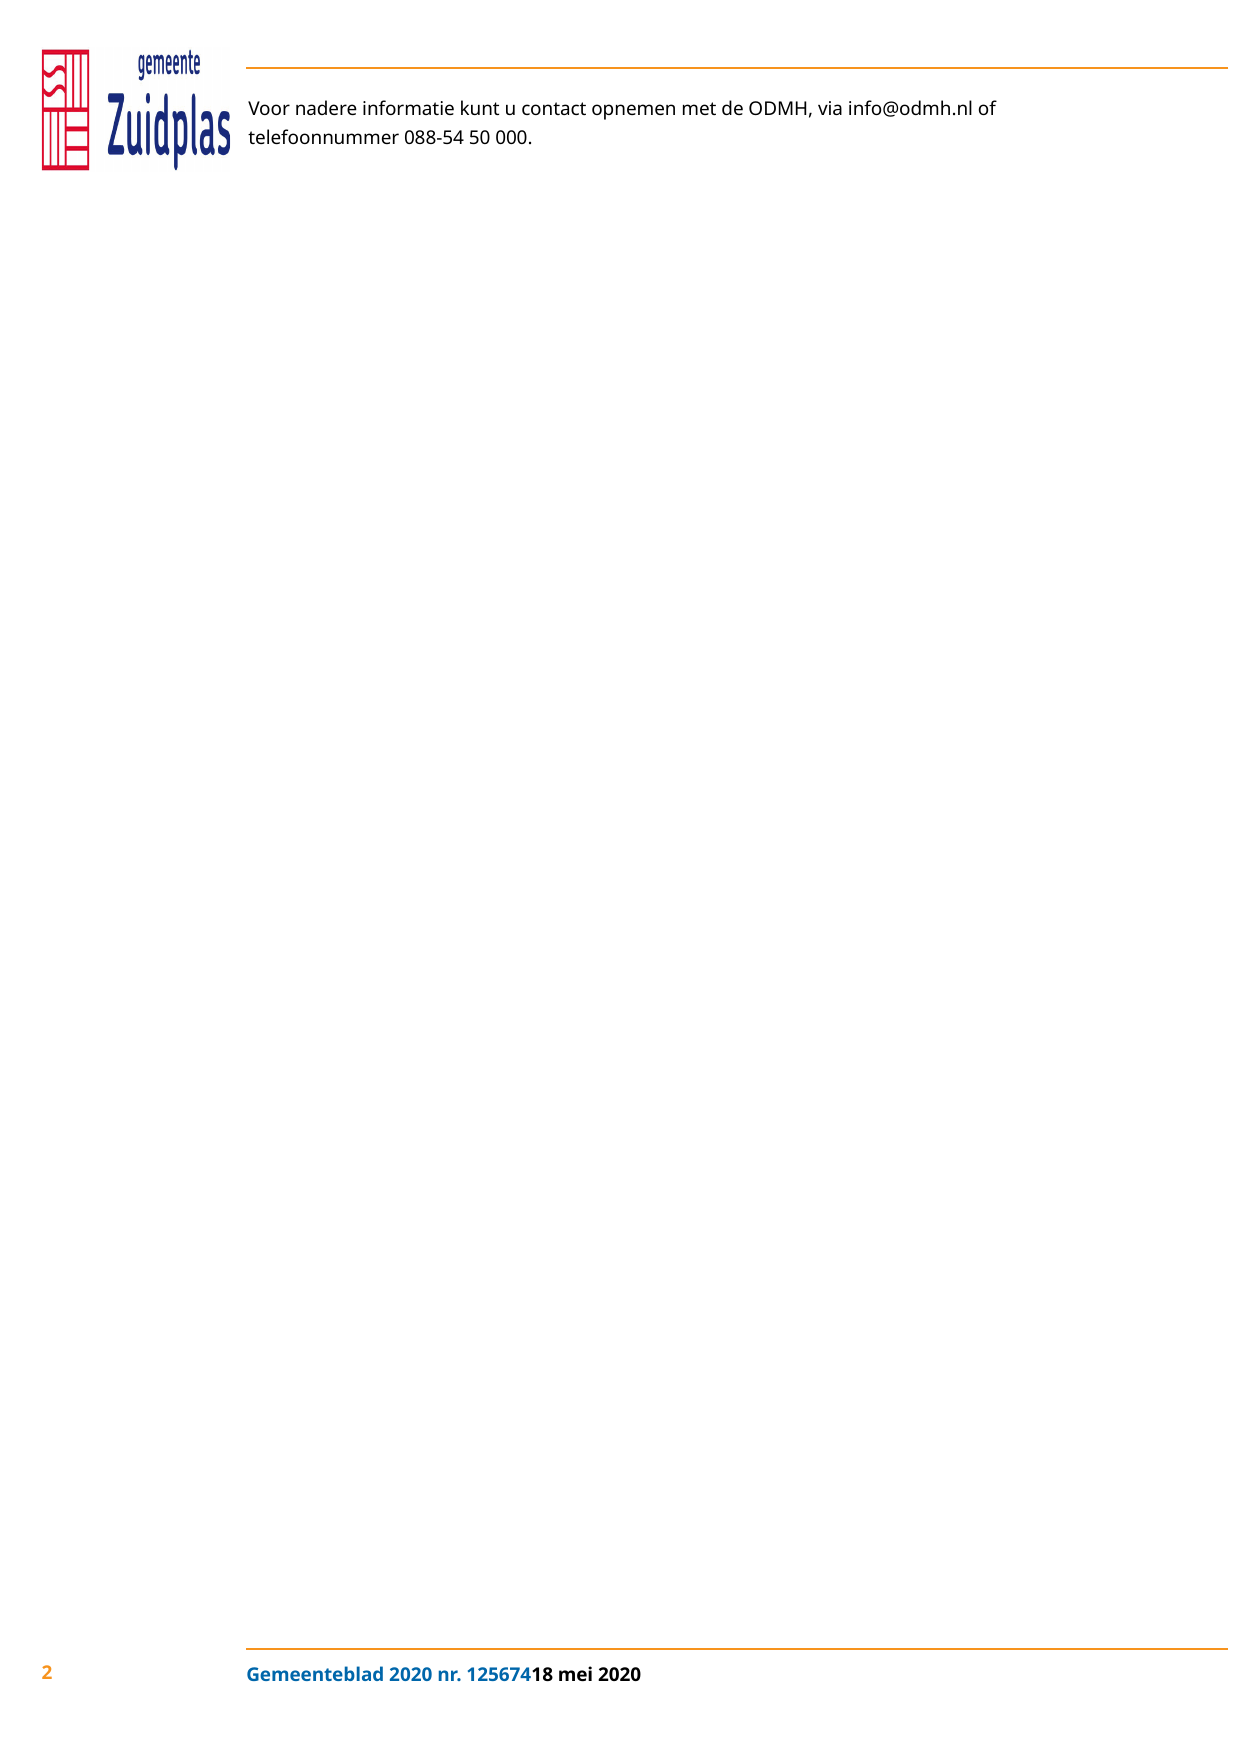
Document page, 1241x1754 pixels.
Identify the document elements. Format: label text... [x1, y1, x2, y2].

picture [41, 47, 231, 172]
text Voor nadere informatie kunt u contact opnemen met de ODMH, via info@odmh.nl of telefoonnummer 088-54 50 000. [248, 95, 1152, 150]
